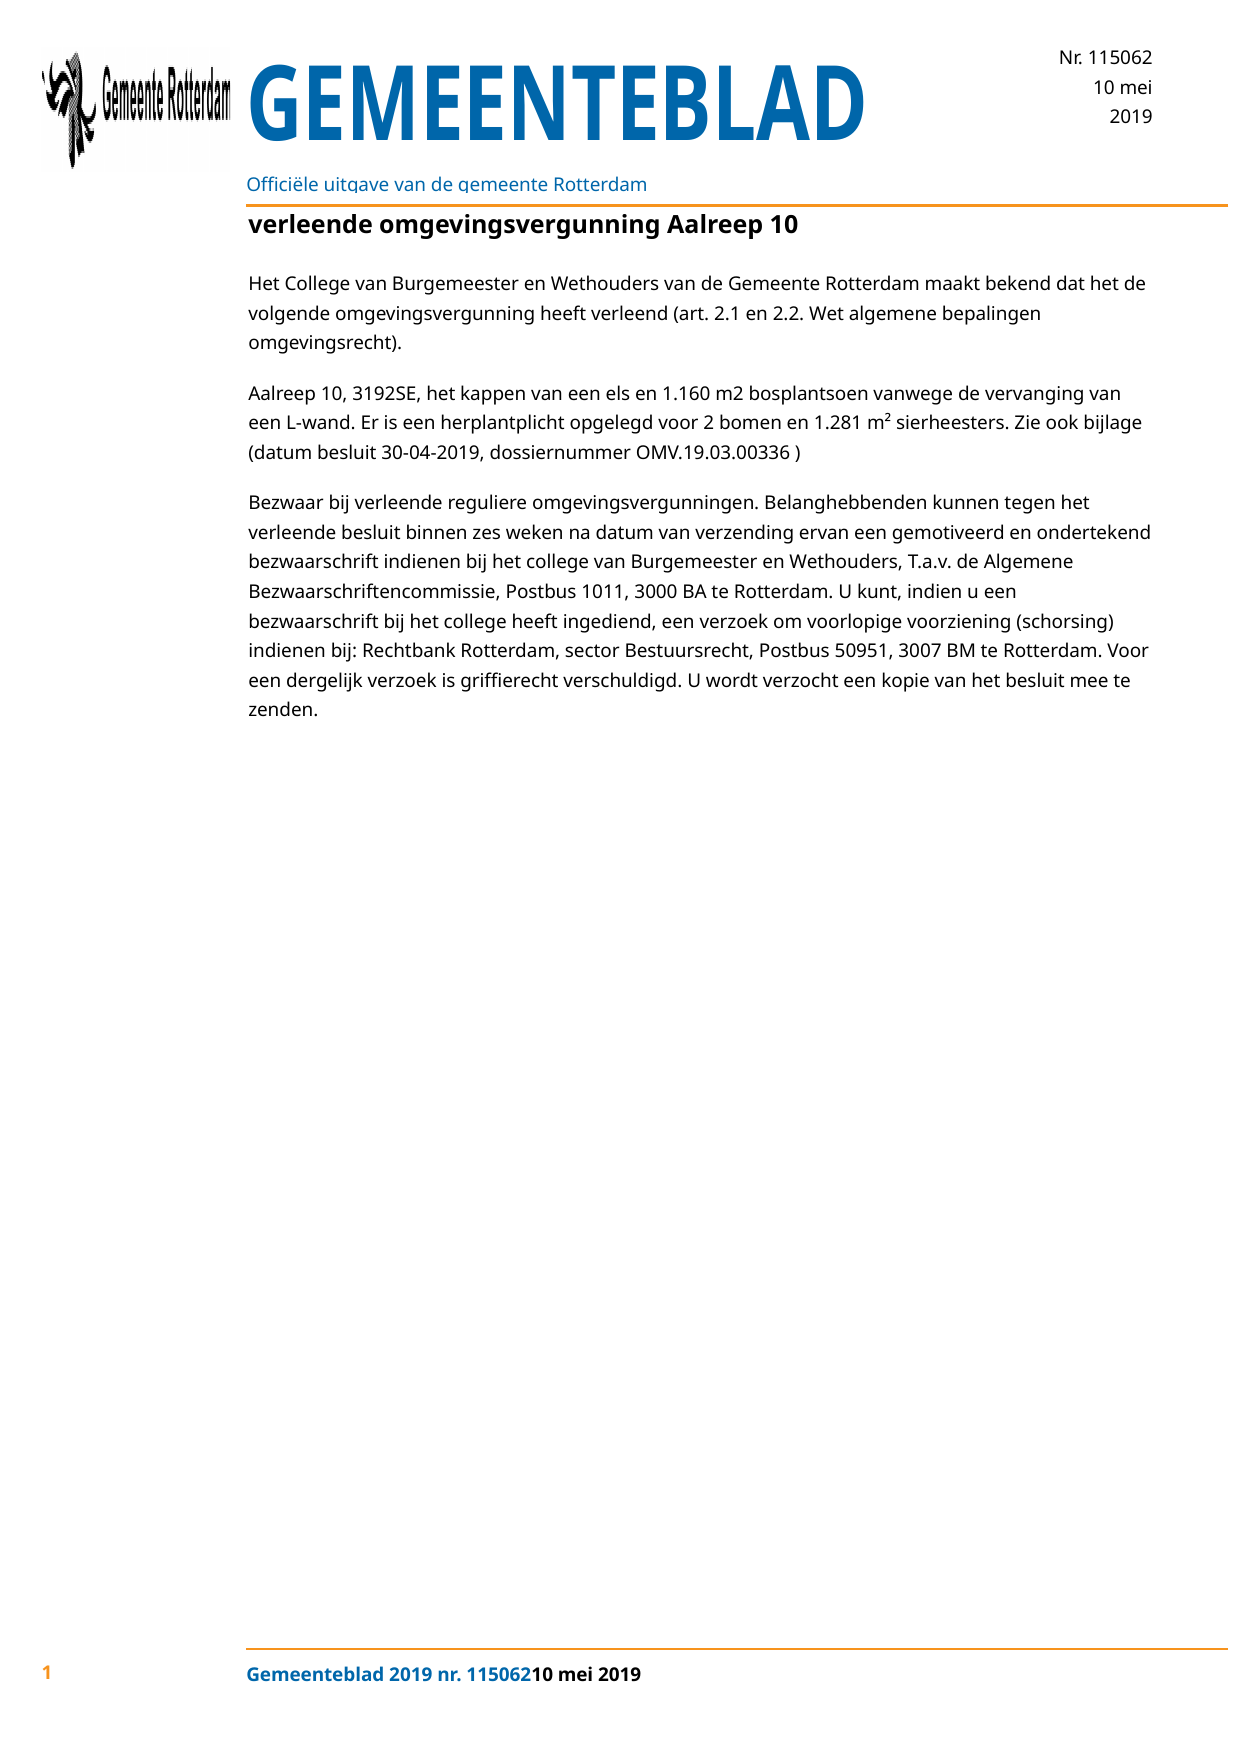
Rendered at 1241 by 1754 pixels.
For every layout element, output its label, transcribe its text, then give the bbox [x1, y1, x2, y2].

text Het College van Burgemeester en Wethouders van de Gemeente Rotterdam maakt bekend dat het de volgende omgevingsvergunning heeft verleend (art. 2.1 en 2.2. Wet algemene bepalingen omgevingsrecht). [248, 270, 1152, 355]
text Bezwaar bij verleende reguliere omgevingsvergunningen. Belanghebbenden kunnen tegen het verleende besluit binnen zes weken na datum van verzending ervan een gemotiveerd en ondertekend bezwaarschrift indienen bij het college van Burgemeester en Wethouders, T.a.v. de Algemene Bezwaarschriftencommissie, Postbus 1011, 3000 BA te Rotterdam. U kunt, indien u een bezwaarschrift bij het college heeft ingediend, een verzoek om voorlopige voorziening (schorsing) indienen bij: Rechtbank Rotterdam, sector Bestuursrecht, Postbus 50951, 3007 BM te Rotterdam. Voor een dergelijk verzoek is griffierecht verschuldigd. U wordt verzocht een kopie van het besluit mee te zenden. [248, 489, 1152, 722]
text Aalreep 10, 3192SE, het kappen van een els en 1.160 m2 bosplantsoen vanwege de vervanging van een L-wand. Er is een herplantplicht opgelegd voor 2 bomen en 1.281 m² sierheesters. Zie ook bijlage (datum besluit 30-04-2019, dossiernummer OMV.19.03.00336 ) [248, 380, 1152, 465]
picture [41, 47, 231, 172]
text verleende omgevingsvergunning Aalreep 10 [248, 207, 1152, 241]
